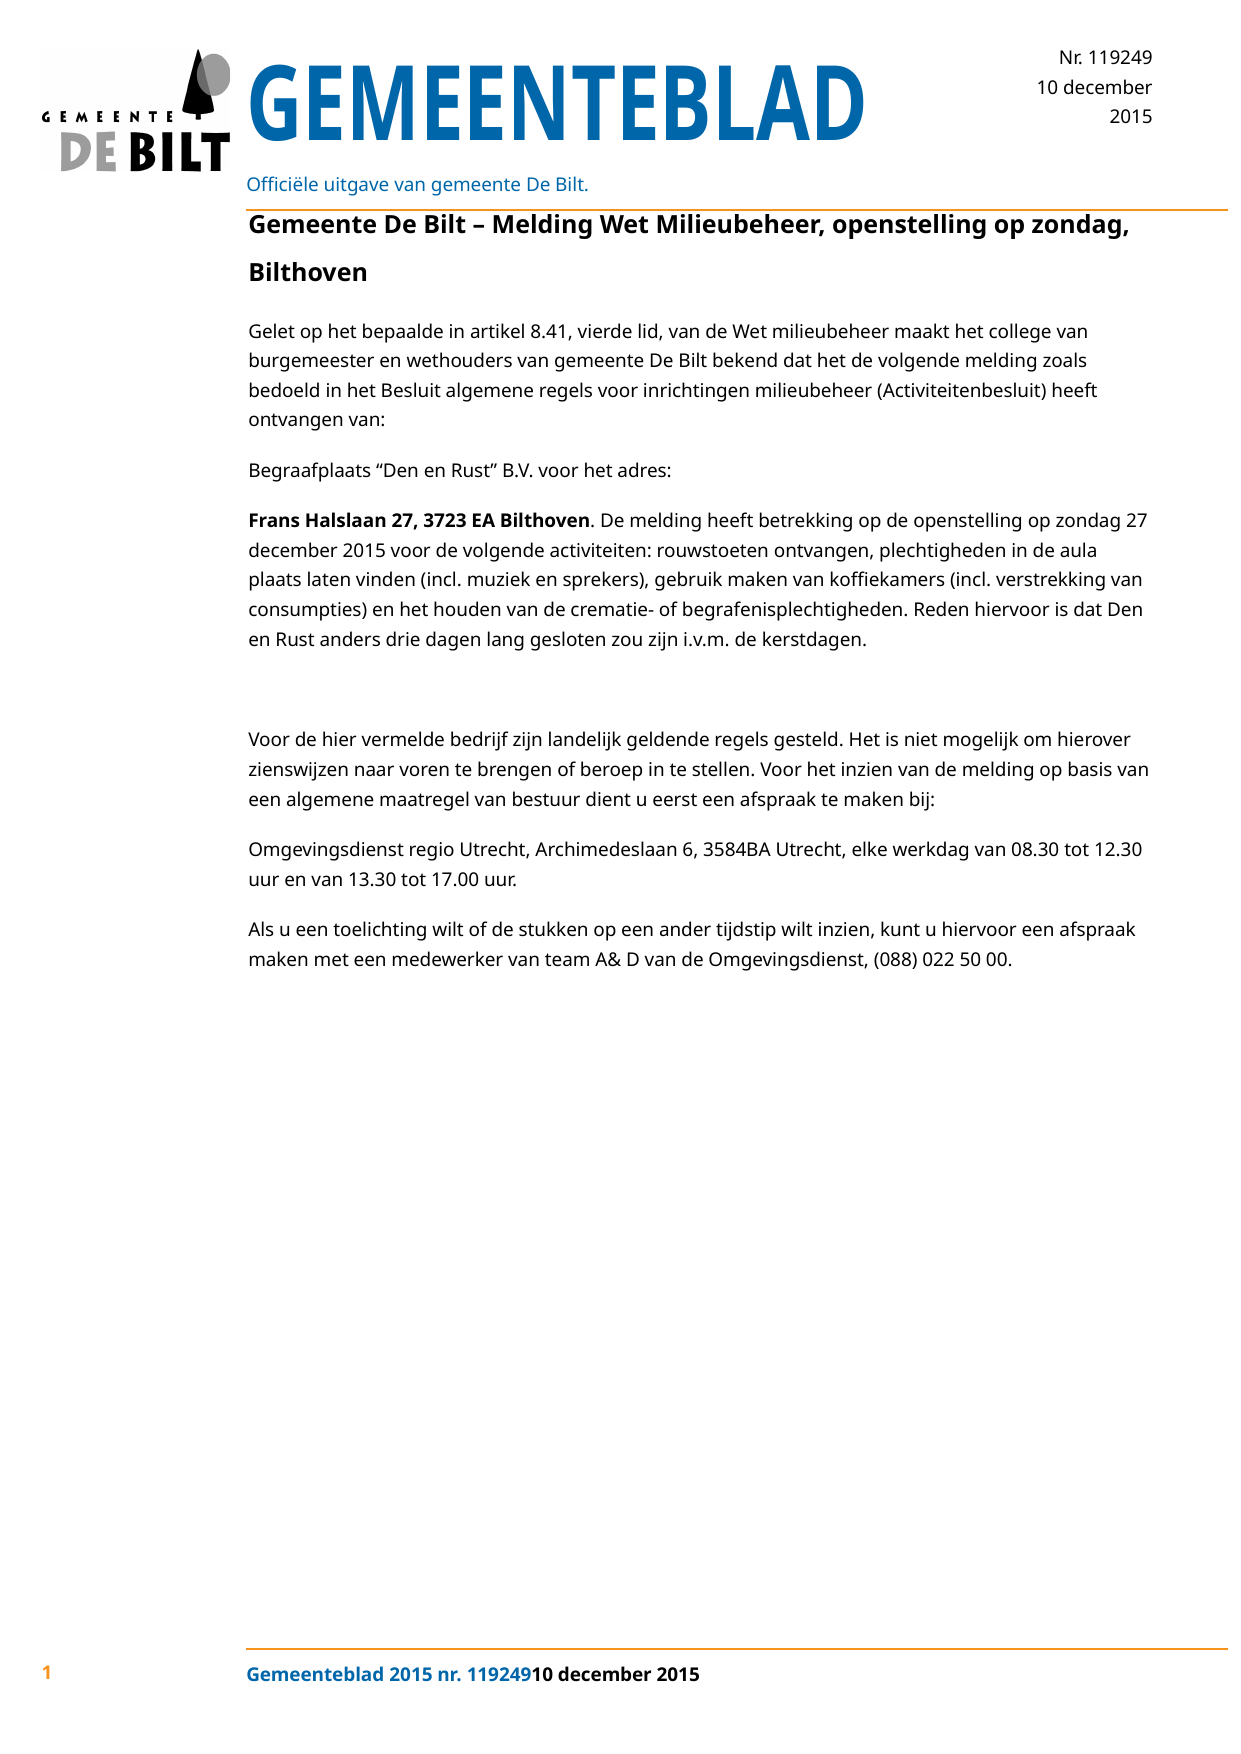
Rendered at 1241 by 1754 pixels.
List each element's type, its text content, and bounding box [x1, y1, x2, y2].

text Gemeente De Bilt – Melding Wet Milieubeheer, openstelling op zondag, Bilthoven [248, 211, 1152, 288]
picture [41, 47, 231, 172]
text Gelet op het bepaalde in artikel 8.41, vierde lid, van de Wet milieubeheer maakt het college van burgemeester en wethouders van gemeente De Bilt bekend dat het de volgende melding zoals bedoeld in het Besluit algemene regels voor inrichtingen milieubeheer (Activiteitenbesluit) heeft ontvangen van: [248, 318, 1152, 432]
text Omgevingsdienst regio Utrecht, Archimedeslaan 6, 3584BA Utrecht, elke werkdag van 08.30 tot 12.30 uur en van 13.30 tot 17.00 uur. [248, 836, 1152, 892]
text Als u een toelichting wilt of de stukken op een ander tijdstip wilt inzien, kunt u hiervoor een afspraak maken met een medewerker van team A& D van de Omgevingsdienst, (088) 022 50 00. [248, 916, 1152, 972]
text Voor de hier vermelde bedrijf zijn landelijk geldende regels gesteld. Het is niet mogelijk om hierover zienswijzen naar voren te brengen of beroep in te stellen. Voor het inzien van de melding op basis van een algemene maatregel van bestuur dient u eerst een afspraak te maken bij: [248, 727, 1152, 812]
text Begraafplaats “Den en Rust” B.V. voor het adres: [248, 457, 1152, 483]
text Frans Halslaan 27, 3723 EA Bilthoven. De melding heeft betrekking op de openstelling op zondag 27 december 2015 voor de volgende activiteiten: rouwstoeten ontvangen, plechtigheden in de aula plaats laten vinden (incl. muziek en sprekers), gebruik maken van koffiekamers (incl. verstrekking van consumpties) en het houden van de crematie- of begrafenisplechtigheden. Reden hiervoor is dat Den en Rust anders drie dagen lang gesloten zou zijn i.v.m. de kerstdagen. [248, 507, 1152, 652]
